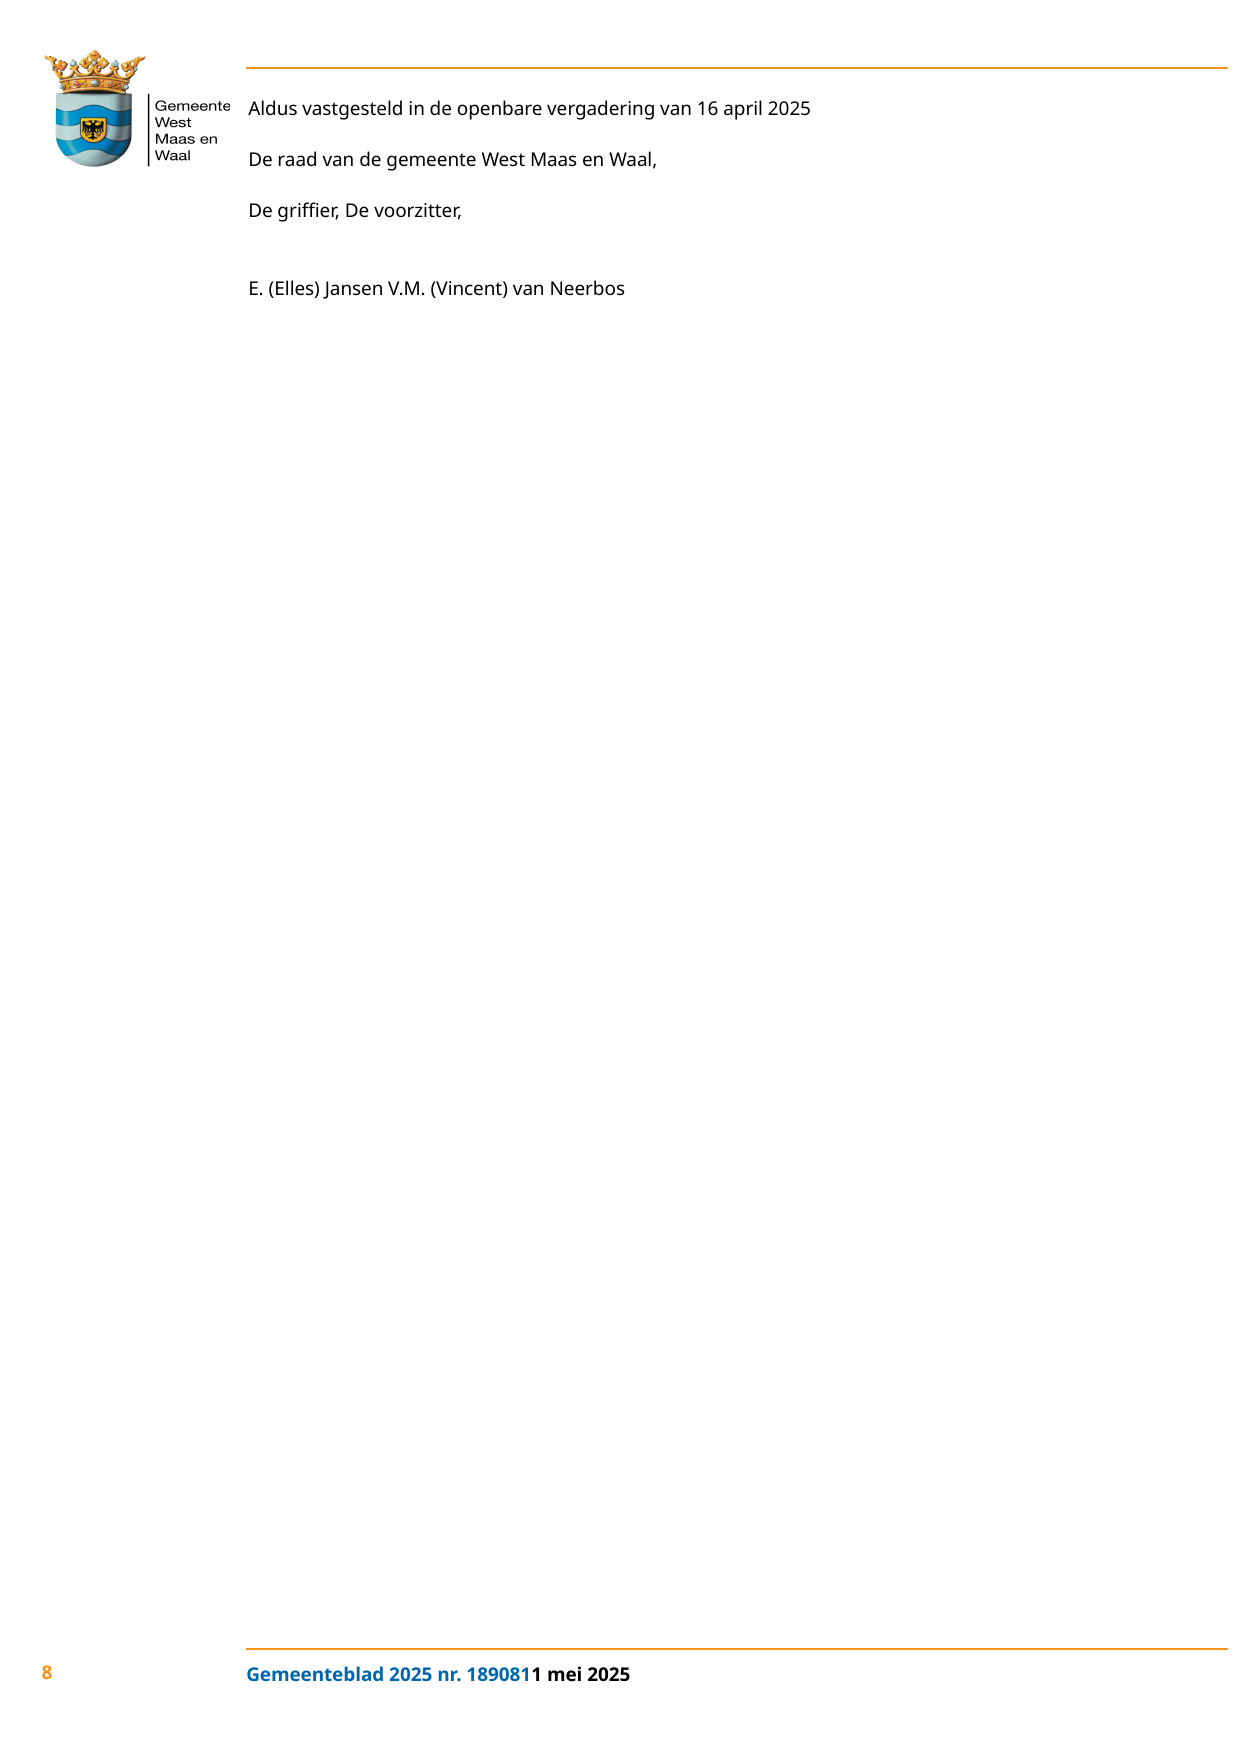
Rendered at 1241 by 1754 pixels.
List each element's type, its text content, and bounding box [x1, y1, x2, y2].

text De griffier, De voorzitter, [248, 198, 1152, 223]
text De raad van de gemeente West Maas en Waal, [248, 146, 1152, 172]
text E. (Elles) Jansen V.M. (Vincent) van Neerbos [248, 275, 1152, 301]
picture [41, 47, 231, 172]
text Aldus vastgesteld in de openbare vergadering van 16 april 2025 [248, 95, 1152, 121]
